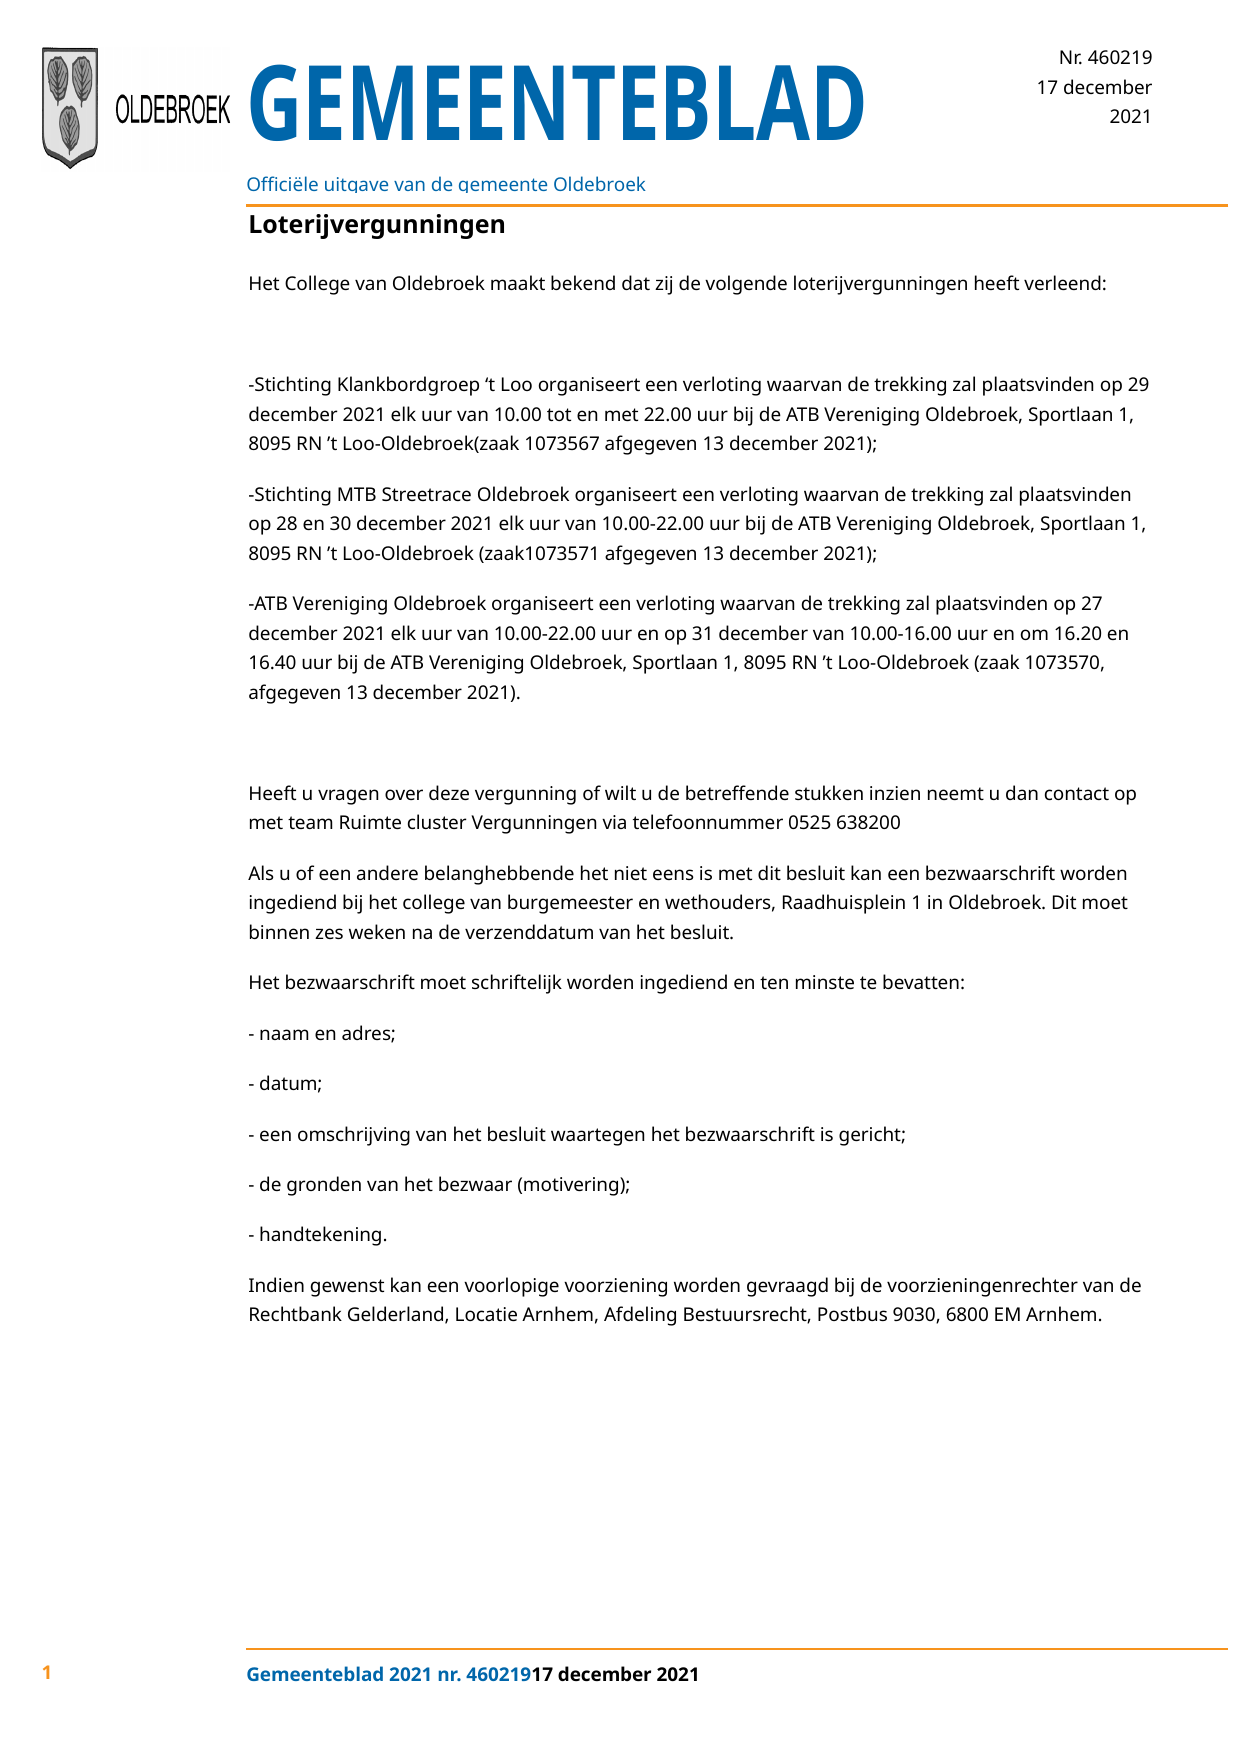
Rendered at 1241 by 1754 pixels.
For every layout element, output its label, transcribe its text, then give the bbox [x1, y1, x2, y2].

text Het College van Oldebroek maakt bekend dat zij de volgende loterijvergunningen heeft verleend: [248, 270, 1152, 296]
text - naam en adres; [248, 1020, 1152, 1046]
text - de gronden van het bezwaar (motivering); [248, 1171, 1152, 1197]
text Als u of een andere belanghebbende het niet eens is met dit besluit kan een bezwaarschrift worden ingediend bij het college van burgemeester en wethouders, Raadhuisplein 1 in Oldebroek. Dit moet binnen zes weken na de verzenddatum van het besluit. [248, 860, 1152, 945]
text -ATB Vereniging Oldebroek organiseert een verloting waarvan de trekking zal plaatsvinden op 27 december 2021 elk uur van 10.00-22.00 uur en op 31 december van 10.00-16.00 uur en om 16.20 en 16.40 uur bij de ATB Vereniging Oldebroek, Sportlaan 1, 8095 RN ’t Loo-Oldebroek (zaak 1073570, afgegeven 13 december 2021). [248, 590, 1152, 705]
text - datum; [248, 1070, 1152, 1096]
text -Stichting MTB Streetrace Oldebroek organiseert een verloting waarvan de trekking zal plaatsvinden op 28 en 30 december 2021 elk uur van 10.00-22.00 uur bij de ATB Vereniging Oldebroek, Sportlaan 1, 8095 RN ’t Loo-Oldebroek (zaak1073571 afgegeven 13 december 2021); [248, 481, 1152, 566]
text Heeft u vragen over deze vergunning of wilt u de betreffende stukken inzien neemt u dan contact op met team Ruimte cluster Vergunningen via telefoonnummer 0525 638200 [248, 780, 1152, 835]
text - een omschrijving van het besluit waartegen het bezwaarschrift is gericht; [248, 1121, 1152, 1146]
text Loterijvergunningen [248, 207, 1152, 241]
picture [41, 47, 231, 172]
text Het bezwaarschrift moet schriftelijk worden ingediend en ten minste te bevatten: [248, 969, 1152, 995]
text Indien gewenst kan een voorlopige voorziening worden gevraagd bij de voorzieningenrechter van de Rechtbank Gelderland, Locatie Arnhem, Afdeling Bestuursrecht, Postbus 9030, 6800 EM Arnhem. [248, 1272, 1152, 1327]
text -Stichting Klankbordgroep ‘t Loo organiseert een verloting waarvan de trekking zal plaatsvinden op 29 december 2021 elk uur van 10.00 tot en met 22.00 uur bij de ATB Vereniging Oldebroek, Sportlaan 1, 8095 RN ’t Loo-Oldebroek(zaak 1073567 afgegeven 13 december 2021); [248, 371, 1152, 456]
text - handtekening. [248, 1222, 1152, 1247]
